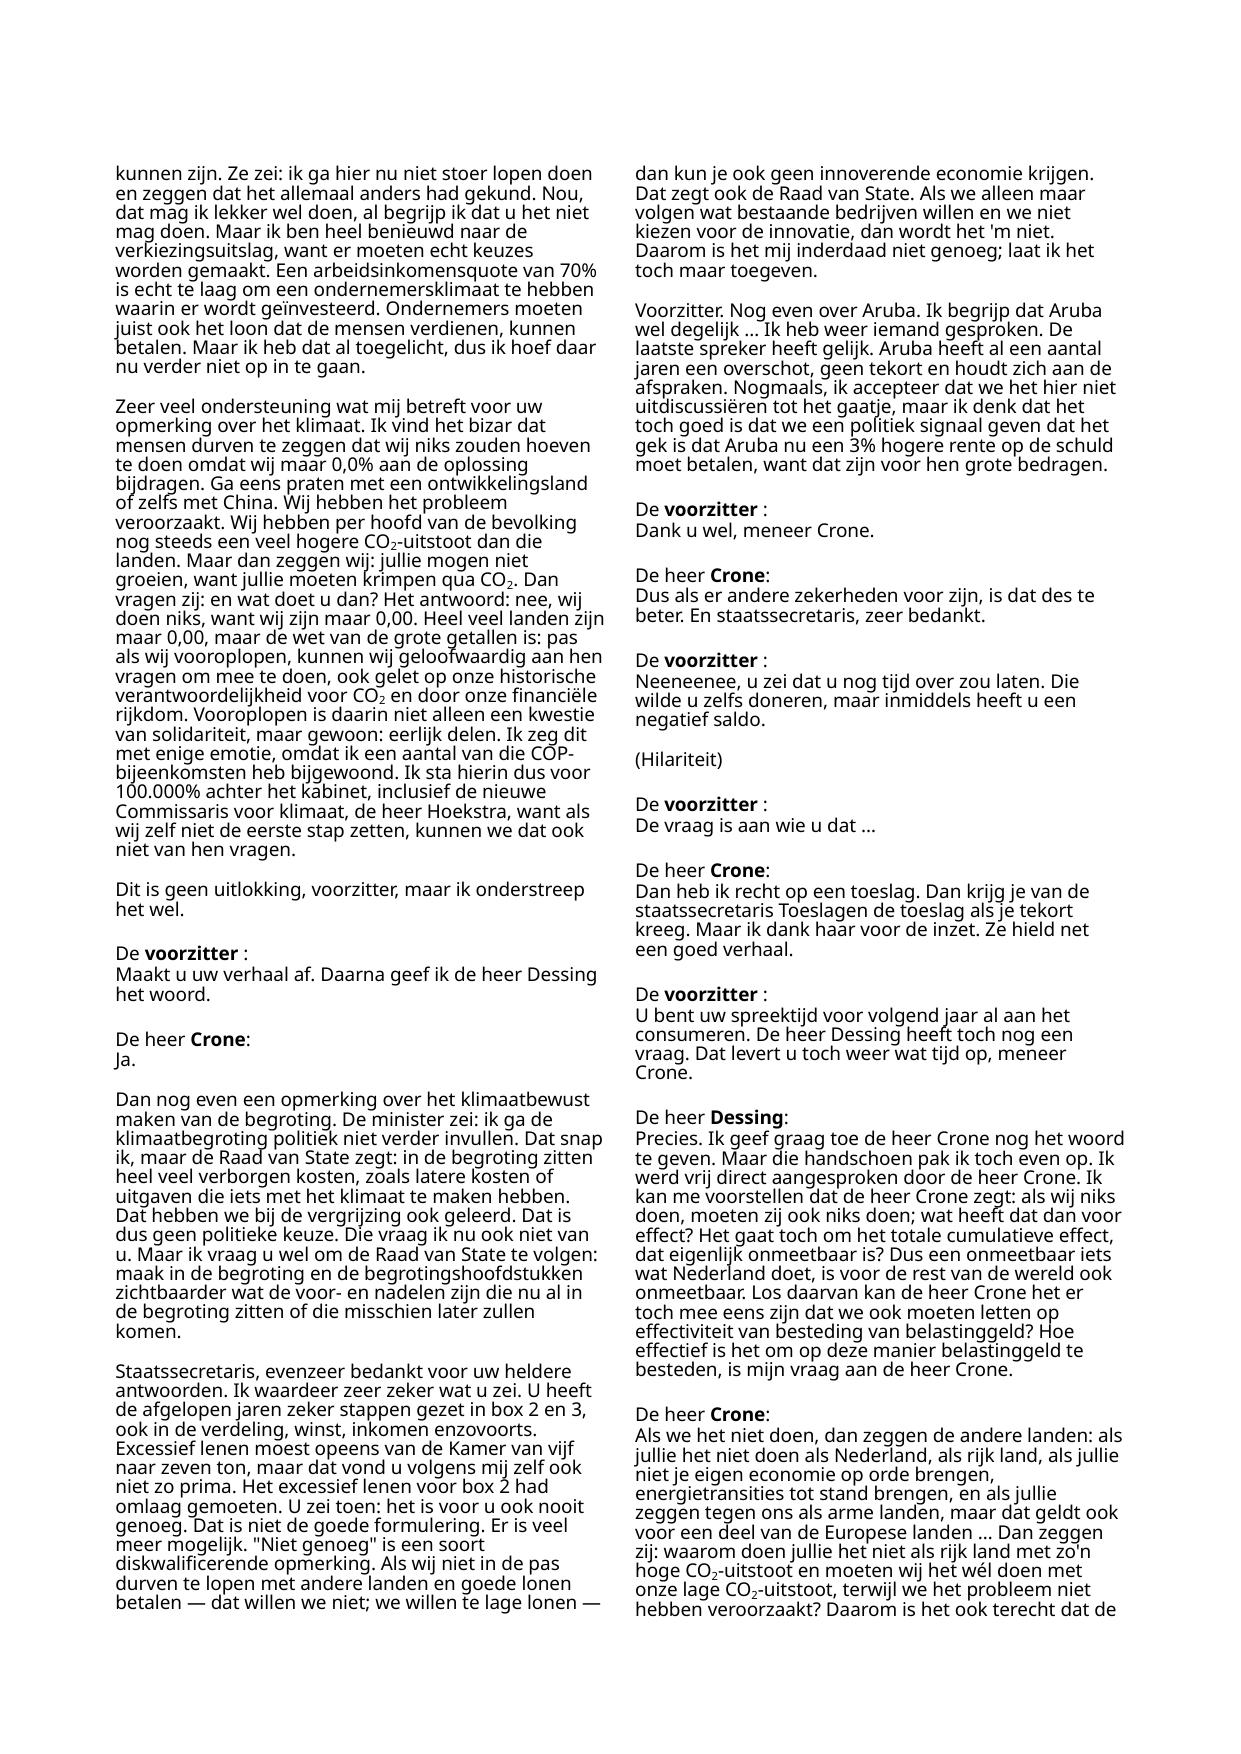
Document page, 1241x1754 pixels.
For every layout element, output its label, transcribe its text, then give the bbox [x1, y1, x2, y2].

text De voorzitter : [635, 981, 1125, 1007]
text Precies. Ik geef graag toe de heer Crone nog het woord te geven. Maar die handschoen pak ik toch even op. Ik werd vrij direct aangesproken door de heer Crone. Ik kan me voorstellen dat de heer Crone zegt: als wij niks doen, moeten zij ook niks doen; wat heeft dat dan voor effect? Het gaat toch om het totale cumulatieve effect, dat eigenlijk onmeetbaar is? Dus een onmeetbaar iets wat Nederland doet, is voor de rest van de wereld ook onmeetbaar. Los daarvan kan de heer Crone het er toch mee eens zijn dat we ook moeten letten op effectiviteit van besteding van belastinggeld? Hoe effectief is het om op deze manier belastinggeld te besteden, is mijn vraag aan de heer Crone. [635, 1130, 1125, 1381]
text dan kun je ook geen innoverende economie krijgen. Dat zegt ook de Raad van State. Als we alleen maar volgen wat bestaande bedrijven willen en we niet kiezen voor de innovatie, dan wordt het 'm niet. Daarom is het mij inderdaad niet genoeg; laat ik het toch maar toegeven. [635, 165, 1125, 281]
text kunnen zijn. Ze zei: ik ga hier nu niet stoer lopen doen en zeggen dat het allemaal anders had gekund. Nou, dat mag ik lekker wel doen, al begrijp ik dat u het niet mag doen. Maar ik ben heel benieuwd naar de verkiezingsuitslag, want er moeten echt keuzes worden gemaakt. Een arbeidsinkomensquote van 70% is echt te laag om een ondernemersklimaat te hebben waarin er wordt geïnvesteerd. Ondernemers moeten juist ook het loon dat de mensen verdienen, kunnen betalen. Maar ik heb dat al toegelicht, dus ik hoef daar nu verder niet op in te gaan. [115, 165, 605, 377]
text Dit is geen uitlokking, voorzitter, maar ik onderstreep het wel. [115, 881, 605, 920]
text Als we het niet doen, dan zeggen de andere landen: als jullie het niet doen als Nederland, als rijk land, als jullie niet je eigen economie op orde brengen, energietransities tot stand brengen, en als jullie zeggen tegen ons als arme landen, maar dat geldt ook voor een deel van de Europese landen … Dan zeggen zij: waarom doen jullie het niet als rijk land met zo'n hoge CO2-uitstoot en moeten wij het wél doen met onze lage CO2-uitstoot, terwijl we het probleem niet hebben veroorzaakt? Daarom is het ook terecht dat de [635, 1427, 1125, 1620]
text Maakt u uw verhaal af. Daarna geef ik de heer Dessing het woord. [115, 966, 605, 1005]
text Dan heb ik recht op een toeslag. Dan krijg je van de staatssecretaris Toeslagen de toeslag als je tekort kreeg. Maar ik dank haar voor de inzet. Ze hield net een goed verhaal. [635, 883, 1125, 960]
text De heer Dessing: [635, 1104, 1125, 1130]
text Staatssecretaris, evenzeer bedankt voor uw heldere antwoorden. Ik waardeer zeer zeker wat u zei. U heeft de afgelopen jaren zeker stappen gezet in box 2 en 3, ook in de verdeling, winst, inkomen enzovoorts. Excessief lenen moest opeens van de Kamer van vijf naar zeven ton, maar dat vond u volgens mij zelf ook niet zo prima. Het excessief lenen voor box 2 had omlaag gemoeten. U zei toen: het is voor u ook nooit genoeg. Dat is niet de goede formulering. Er is veel meer mogelijk. "Niet genoeg" is een soort diskwalificerende opmerking. Als wij niet in de pas durven te lopen met andere landen en goede lonen betalen — dat willen we niet; we willen te lage lonen — [115, 1363, 605, 1613]
text De voorzitter : [635, 496, 1125, 522]
text Dus als er andere zekerheden voor zijn, is dat des te beter. En staatssecretaris, zeer bedankt. [635, 587, 1125, 626]
text De voorzitter : [635, 791, 1125, 817]
text De heer Crone: [635, 1402, 1125, 1427]
text Zeer veel ondersteuning wat mij betreft voor uw opmerking over het klimaat. Ik vind het bizar dat mensen durven te zeggen dat wij niks zouden hoeven te doen omdat wij maar 0,0% aan de oplossing bijdragen. Ga eens praten met een ontwikkelingsland of zelfs met China. Wij hebben het probleem veroorzaakt. Wij hebben per hoofd van de bevolking nog steeds een veel hogere CO2-uitstoot dan die landen. Maar dan zeggen wij: jullie mogen niet groeien, want jullie moeten krimpen qua CO2. Dan vragen zij: en wat doet u dan? Het antwoord: nee, wij doen niks, want wij zijn maar 0,00. Heel veel landen zijn maar 0,00, maar de wet van de grote getallen is: pas als wij vooroplopen, kunnen wij geloofwaardig aan hen vragen om mee te doen, ook gelet op onze historische verantwoordelijkheid voor CO2 en door onze financiële rijkdom. Vooroplopen is daarin niet alleen een kwestie van solidariteit, maar gewoon: eerlijk delen. Ik zeg dit met enige emotie, omdat ik een aantal van die COP-bijeenkomsten heb bijgewoond. Ik sta hierin dus voor 100.000% achter het kabinet, inclusief de nieuwe Commissaris voor klimaat, de heer Hoekstra, want als wij zelf niet de eerste stap zetten, kunnen we dat ook niet van hen vragen. [115, 398, 605, 861]
text Voorzitter. Nog even over Aruba. Ik begrijp dat Aruba wel degelijk … Ik heb weer iemand gesproken. De laatste spreker heeft gelijk. Aruba heeft al een aantal jaren een overschot, geen tekort en houdt zich aan de afspraken. Nogmaals, ik accepteer dat we het hier niet uitdiscussiëren tot het gaatje, maar ik denk dat het toch goed is dat we een politiek signaal geven dat het gek is dat Aruba nu een 3% hogere rente op de schuld moet betalen, want dat zijn voor hen grote bedragen. [635, 302, 1125, 475]
text De heer Crone: [635, 857, 1125, 883]
text De voorzitter : [635, 647, 1125, 673]
text De vraag is aan wie u dat … [635, 817, 1125, 836]
text Dank u wel, meneer Crone. [635, 522, 1125, 541]
text De heer Crone: [635, 562, 1125, 587]
text Neeneenee, u zei dat u nog tijd over zou laten. Die wilde u zelfs doneren, maar inmiddels heeft u een negatief saldo. [635, 673, 1125, 730]
text De heer Crone: [115, 1026, 605, 1051]
text Ja. [115, 1051, 605, 1071]
text Dan nog even een opmerking over het klimaatbewust maken van de begroting. De minister zei: ik ga de klimaatbegroting politiek niet verder invullen. Dat snap ik, maar de Raad van State zegt: in de begroting zitten heel veel verborgen kosten, zoals latere kosten of uitgaven die iets met het klimaat te maken hebben. Dat hebben we bij de vergrijzing ook geleerd. Dat is dus geen politieke keuze. Die vraag ik nu ook niet van u. Maar ik vraag u wel om de Raad van State te volgen: maak in de begroting en de begrotingshoofdstukken zichtbaarder wat de voor- en nadelen zijn die nu al in de begroting zitten of die misschien later zullen komen. [115, 1091, 605, 1342]
text U bent uw spreektijd voor volgend jaar al aan het consumeren. De heer Dessing heeft toch nog een vraag. Dat levert u toch weer wat tijd op, meneer Crone. [635, 1007, 1125, 1084]
text De voorzitter : [115, 941, 605, 966]
text (Hilariteit) [635, 751, 1125, 771]
